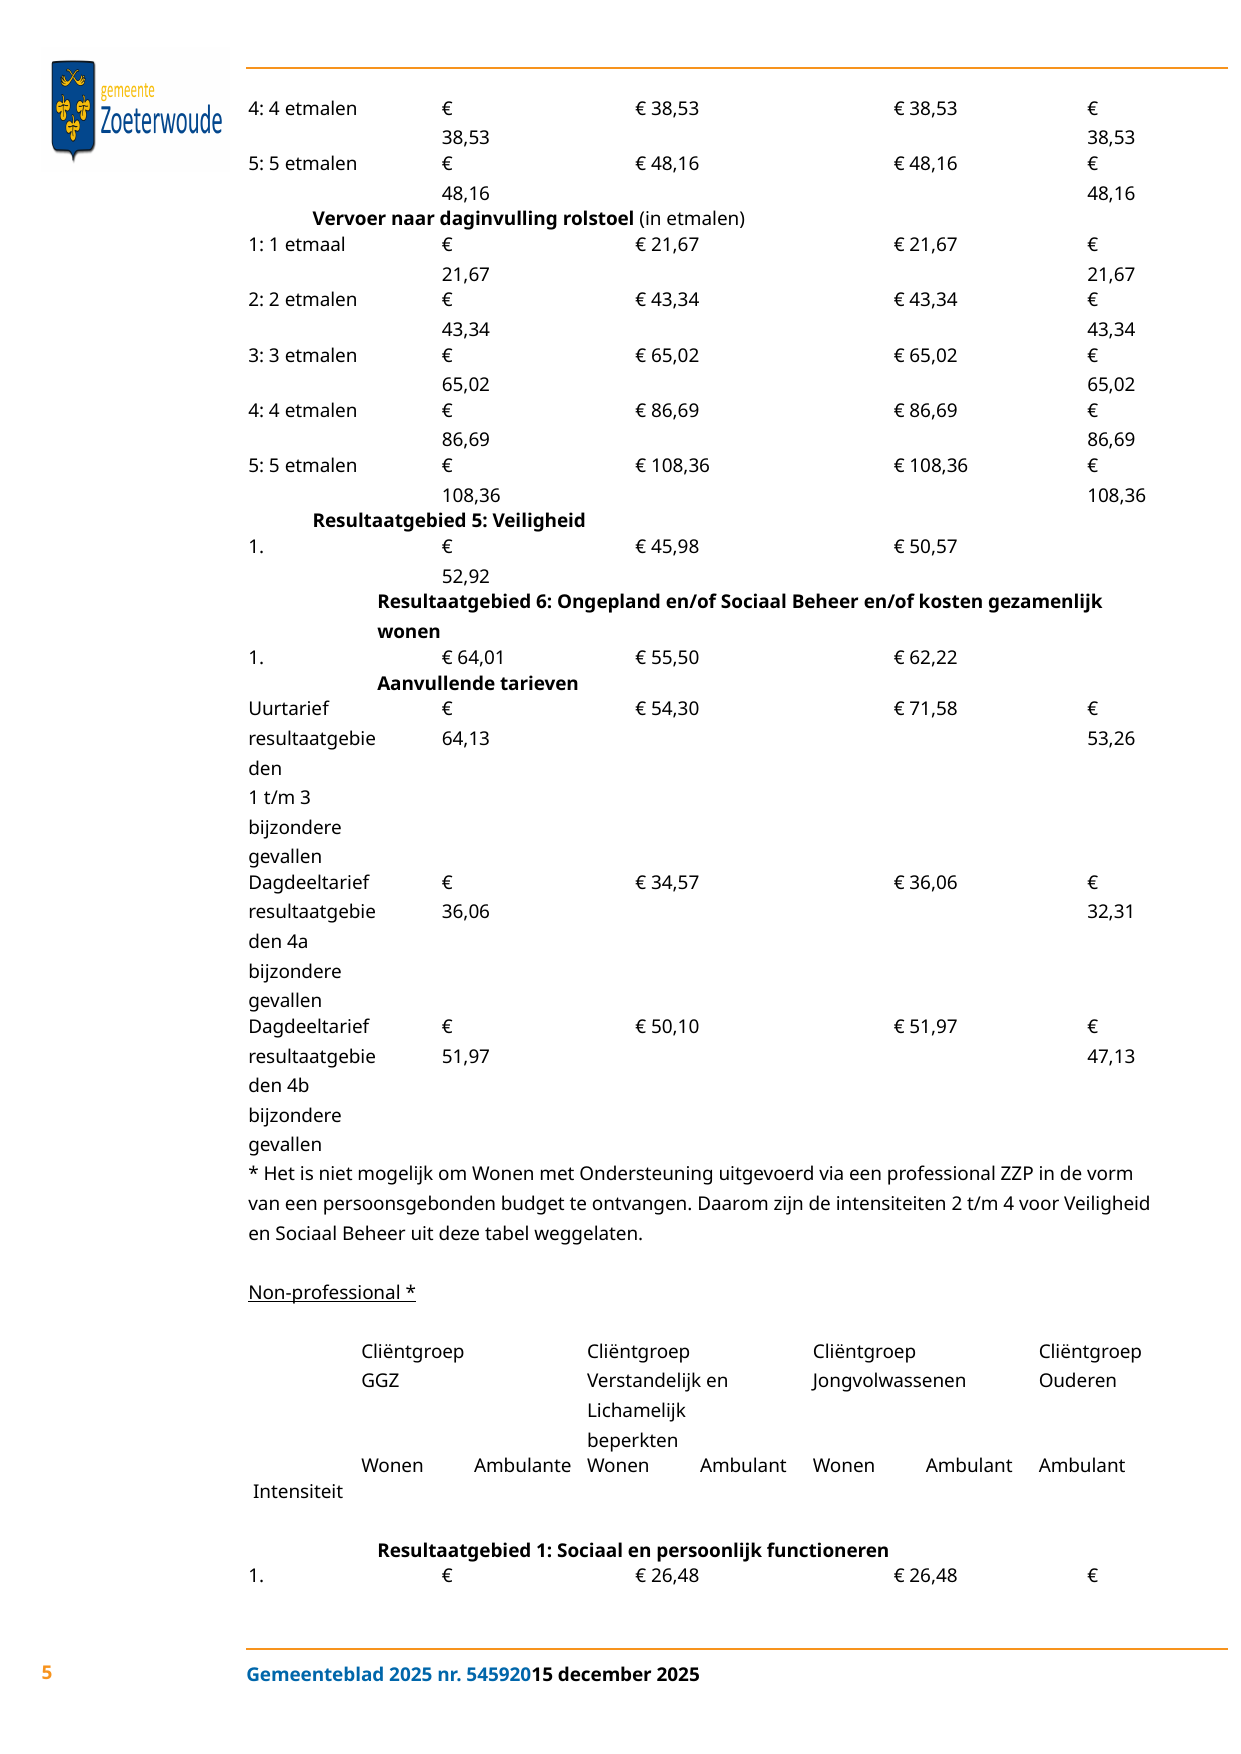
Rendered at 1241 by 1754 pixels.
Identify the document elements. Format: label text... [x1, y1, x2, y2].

table_cell [926, 1478, 1038, 1504]
table_header Cliëntgroep Jongvolwassenen [813, 1338, 1038, 1453]
table_cell Wonen [813, 1453, 926, 1478]
table_cell [764, 286, 893, 342]
table_cell € 21,67 [894, 231, 1087, 286]
table_cell € 65,02 [635, 342, 764, 397]
table_cell [764, 534, 893, 589]
table_cell [506, 342, 635, 397]
table_cell [506, 95, 635, 150]
table_cell 1. [248, 534, 377, 589]
table_cell € 50,57 [894, 534, 1087, 589]
table_cell [764, 150, 893, 205]
table_cell [506, 644, 635, 670]
table_cell [764, 453, 893, 508]
table_cell [248, 589, 377, 644]
table_cell € 34,57 [635, 869, 764, 1013]
table_cell € 21,67 [442, 231, 506, 286]
table_cell Ambulant [1039, 1453, 1152, 1478]
table_cell [1087, 534, 1152, 589]
table_cell € 51,97 [894, 1013, 1087, 1157]
table_cell Vervoer naar daginvulling rolstoel (in etmalen) [313, 205, 1152, 231]
table_cell 3: 3 etmalen [248, 342, 377, 397]
table_cell [700, 1478, 813, 1504]
table_cell [361, 1478, 474, 1504]
table_cell [377, 644, 442, 670]
table_cell [248, 1453, 361, 1478]
table_cell € 45,98 [635, 534, 764, 589]
table_cell [474, 1478, 587, 1504]
table_cell € 64,13 [442, 696, 506, 869]
table_cell € 62,22 [894, 644, 1087, 670]
table_cell € 52,92 [442, 534, 506, 589]
table_cell Resultaatgebied 6: Ongepland en/of Sociaal Beheer en/of kosten gezamenlijk wonen [377, 589, 1152, 644]
table_cell € 53,26 [1087, 696, 1152, 869]
table_cell [506, 286, 635, 342]
table_header [1087, 1537, 1152, 1563]
table_cell [506, 696, 635, 869]
table_cell € 26,48 [894, 1563, 1087, 1588]
table_cell € 38,53 [635, 95, 764, 150]
table_cell € 64,01 [442, 644, 506, 670]
table_cell Dagdeeltarief resultaatgebieden 4b bijzondere gevallen [248, 1013, 377, 1157]
table_cell [377, 696, 442, 869]
table_cell [506, 1563, 635, 1588]
table_cell € 108,36 [635, 453, 764, 508]
table_cell [764, 1563, 893, 1588]
table_cell 4: 4 etmalen [248, 95, 377, 150]
table_cell € 86,69 [894, 397, 1087, 452]
table_cell [764, 869, 893, 1013]
table_cell € 48,16 [894, 150, 1087, 205]
table_cell [377, 150, 442, 205]
table_cell € 38,53 [1087, 95, 1152, 150]
table_cell € 43,34 [442, 286, 506, 342]
table_cell € 47,13 [1087, 1013, 1152, 1157]
table_cell 1. [248, 644, 377, 670]
table_cell Wonen [587, 1453, 700, 1478]
table_cell Wonen [361, 1453, 474, 1478]
table_cell € [442, 1563, 506, 1588]
table_cell [764, 644, 893, 670]
table_cell [506, 397, 635, 452]
table_cell € 43,34 [635, 286, 764, 342]
table_cell [587, 1478, 700, 1504]
table_header [248, 1338, 361, 1453]
table_cell [377, 231, 442, 286]
text * Het is niet mogelijk om Wonen met Ondersteuning uitgevoerd via een professional ZZP in de vorm van een persoonsgebonden budget te ontvangen. Daarom zijn de intensiteiten 2 t/m 4 voor Veiligheid en Sociaal Beheer uit deze tabel weggelaten. [248, 1161, 1152, 1245]
table_header Cliëntgroep Ouderen [1039, 1338, 1152, 1453]
table_cell € 108,36 [1087, 453, 1152, 508]
table_cell € 48,16 [635, 150, 764, 205]
table_cell [377, 453, 442, 508]
table_cell [813, 1478, 926, 1504]
table_cell € 38,53 [442, 95, 506, 150]
table_cell € 71,58 [894, 696, 1087, 869]
table_cell [764, 95, 893, 150]
text Non-professional * [248, 1279, 1152, 1304]
table_cell [1039, 1478, 1152, 1504]
table_cell Dagdeeltarief resultaatgebieden 4a bijzondere gevallen [248, 869, 377, 1013]
table_cell [377, 95, 442, 150]
table_cell Ambulant [700, 1453, 813, 1478]
table_cell € 54,30 [635, 696, 764, 869]
table_cell € 38,53 [894, 95, 1087, 150]
table_cell [377, 397, 442, 452]
table_cell [506, 1013, 635, 1157]
table_cell € 55,50 [635, 644, 764, 670]
table_cell € 36,06 [442, 869, 506, 1013]
table_header Cliëntgroep GGZ [361, 1338, 587, 1453]
table_cell 1. [248, 1563, 377, 1588]
table_cell Intensiteit [248, 1478, 361, 1504]
table_header Cliëntgroep Verstandelijk en Lichamelijk beperkten [587, 1338, 813, 1453]
table_cell € 43,34 [894, 286, 1087, 342]
table_cell Resultaatgebied 5: Veiligheid [313, 508, 1152, 533]
table_cell [248, 205, 312, 231]
table_cell € 65,02 [1087, 342, 1152, 397]
table_cell [506, 231, 635, 286]
table_cell € 21,67 [635, 231, 764, 286]
table_cell € 108,36 [894, 453, 1087, 508]
table_cell [248, 508, 312, 533]
table_cell [377, 1013, 442, 1157]
table_cell [506, 453, 635, 508]
table_cell 1: 1 etmaal [248, 231, 377, 286]
table_cell € 43,34 [1087, 286, 1152, 342]
table_cell Aanvullende tarieven [377, 670, 1152, 696]
table_cell € 86,69 [1087, 397, 1152, 452]
table_cell € [1087, 1563, 1152, 1588]
table_header [248, 1537, 377, 1563]
table_cell € 50,10 [635, 1013, 764, 1157]
table_cell Ambulante [474, 1453, 587, 1478]
table_cell [377, 869, 442, 1013]
table_cell [377, 286, 442, 342]
table_cell Ambulant [926, 1453, 1038, 1478]
table_cell 4: 4 etmalen [248, 397, 377, 452]
table_cell € 48,16 [442, 150, 506, 205]
table_cell € 65,02 [442, 342, 506, 397]
table_cell € 86,69 [442, 397, 506, 452]
table_cell € 108,36 [442, 453, 506, 508]
table_cell [377, 342, 442, 397]
table_cell [764, 231, 893, 286]
table_cell 2: 2 etmalen [248, 286, 377, 342]
table_cell [764, 397, 893, 452]
table_cell € 51,97 [442, 1013, 506, 1157]
table_cell [764, 342, 893, 397]
table_cell € 26,48 [635, 1563, 764, 1588]
table_cell [248, 670, 377, 696]
table_cell € 65,02 [894, 342, 1087, 397]
table_cell [377, 1563, 442, 1588]
table_cell [506, 150, 635, 205]
picture [41, 47, 231, 172]
table_cell [506, 534, 635, 589]
table_cell € 86,69 [635, 397, 764, 452]
table_cell 5: 5 etmalen [248, 150, 377, 205]
table_cell [764, 1013, 893, 1157]
table_cell 5: 5 etmalen [248, 453, 377, 508]
table_cell € 32,31 [1087, 869, 1152, 1013]
table_cell € 21,67 [1087, 231, 1152, 286]
table_cell [506, 869, 635, 1013]
table_cell [764, 696, 893, 869]
table_cell € 48,16 [1087, 150, 1152, 205]
table_cell [1087, 644, 1152, 670]
table_cell € 36,06 [894, 869, 1087, 1013]
table_cell [377, 534, 442, 589]
table_header Resultaatgebied 1: Sociaal en persoonlijk functioneren [377, 1537, 1087, 1563]
table_cell Uurtarief resultaatgebieden 1 t/m 3 bijzondere gevallen [248, 696, 377, 869]
